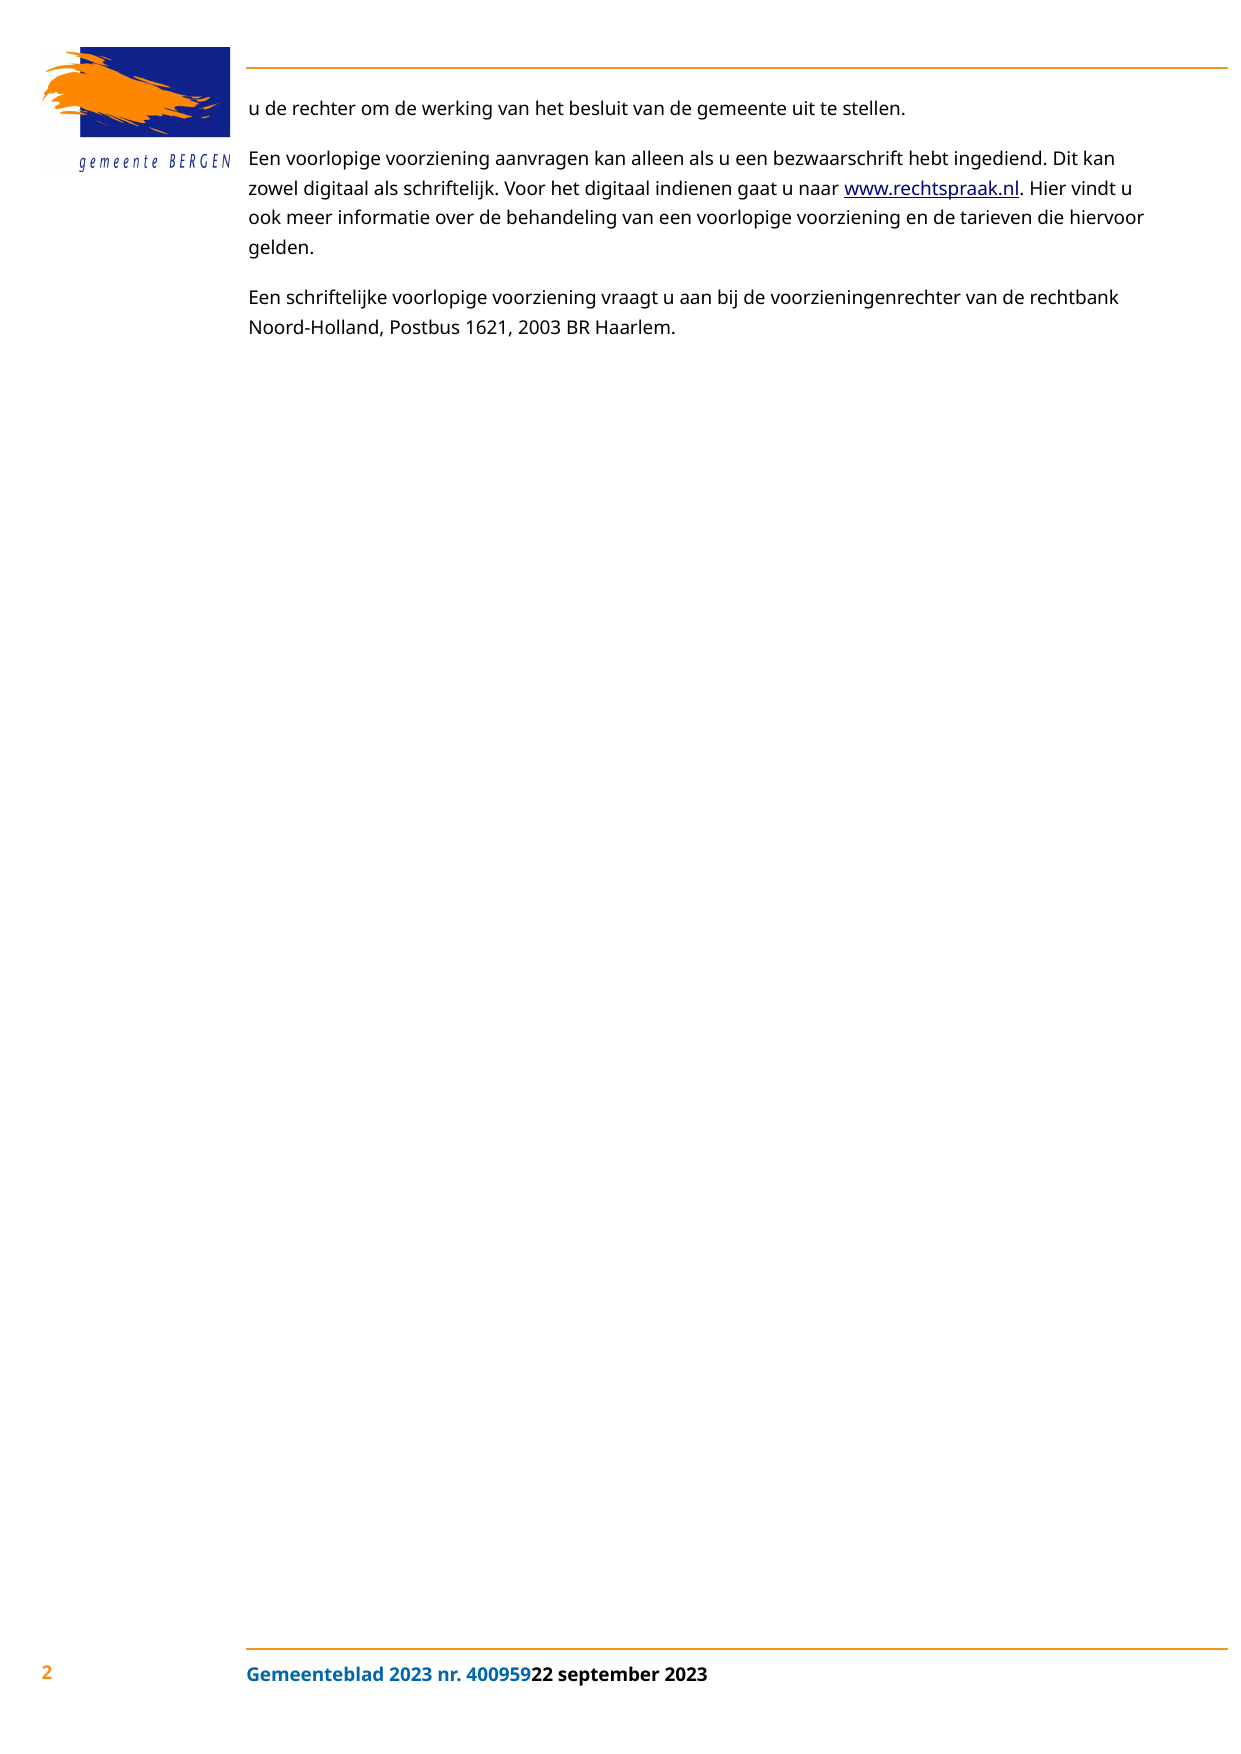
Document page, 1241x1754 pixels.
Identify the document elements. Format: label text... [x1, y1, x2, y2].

text Een voorlopige voorziening aanvragen kan alleen als u een bezwaarschrift hebt ingediend. Dit kan zowel digitaal als schriftelijk. Voor het digitaal indienen gaat u naar www.rechtspraak.nl. Hier vindt u ook meer informatie over de behandeling van een voorlopige voorziening en de tarieven die hiervoor gelden. [248, 145, 1152, 260]
picture [41, 47, 231, 172]
text u de rechter om de werking van het besluit van de gemeente uit te stellen. [248, 95, 1152, 121]
text Een schriftelijke voorlopige voorziening vraagt u aan bij de voorzieningenrechter van de rechtbank Noord-Holland, Postbus 1621, 2003 BR Haarlem. [248, 284, 1152, 340]
